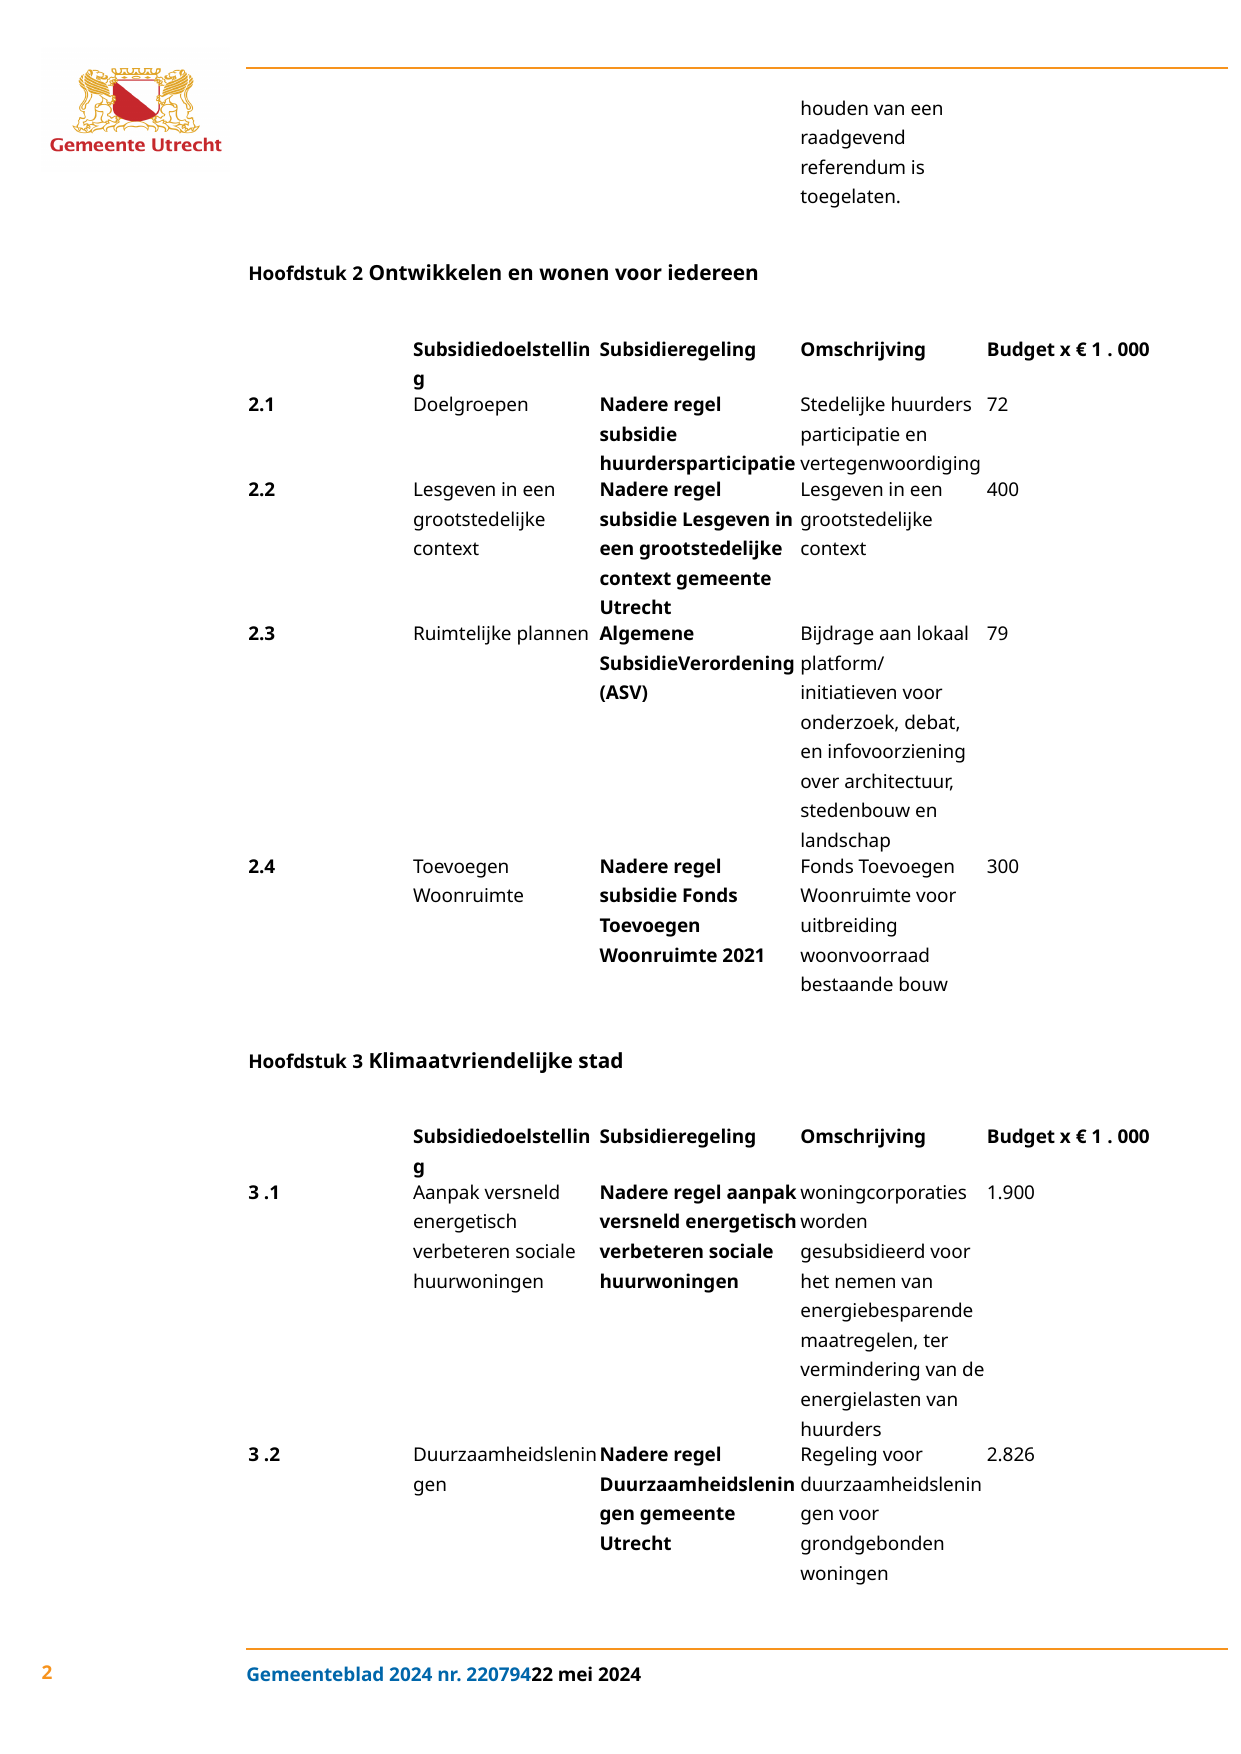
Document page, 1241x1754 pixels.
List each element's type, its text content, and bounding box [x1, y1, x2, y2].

text Hoofdstuk 3 Klimaatvriendelijke stad [248, 1046, 1152, 1074]
table_cell Nadere regel subsidie Lesgeven in een grootstedelijke context gemeente Utrecht [599, 476, 800, 620]
table_header Omschrijving [800, 336, 987, 391]
table_header Budget x € 1 . 000 [987, 336, 1152, 391]
table_cell Regeling voor duurzaamheidsleningen voor grondgebonden woningen [800, 1441, 987, 1586]
table_cell 2.2 [248, 476, 413, 620]
table_header [248, 1124, 413, 1179]
table_cell Bijdrage aan lokaal platform/ initiatieven voor onderzoek, debat, en infovoorziening over architectuur, stedenbouw en landschap [800, 620, 987, 853]
table_header [248, 336, 413, 391]
table_cell 3 .2 [248, 1441, 413, 1586]
table_header Omschrijving [800, 1124, 987, 1179]
table_header Subsidieregeling [599, 1124, 800, 1179]
table_cell 2.826 [987, 1441, 1152, 1586]
picture [41, 47, 231, 172]
table_cell [987, 95, 1152, 209]
table_cell 2.3 [248, 620, 413, 853]
table_cell 2.4 [248, 853, 413, 997]
table_header Subsidiedoelstelling [413, 336, 599, 391]
table_header Budget x € 1 . 000 [987, 1124, 1152, 1179]
table_cell [413, 95, 599, 209]
table_cell Stedelijke huurders participatie en vertegenwoordiging [800, 391, 987, 476]
table_cell 400 [987, 476, 1152, 620]
table_cell 300 [987, 853, 1152, 997]
table_cell 2.1 [248, 391, 413, 476]
table_header Subsidiedoelstelling [413, 1124, 599, 1179]
text Hoofdstuk 2 Ontwikkelen en wonen voor iedereen [248, 258, 1152, 287]
table_cell Nadere regel subsidie huurdersparticipatie [599, 391, 800, 476]
table_header Subsidieregeling [599, 336, 800, 391]
table_cell Algemene SubsidieVerordening (ASV) [599, 620, 800, 853]
table_cell [599, 95, 800, 209]
table_cell Aanpak versneld energetisch verbeteren sociale huurwoningen [413, 1179, 599, 1441]
table_cell 3 .1 [248, 1179, 413, 1441]
table_cell Doelgroepen [413, 391, 599, 476]
table_cell woningcorporaties worden gesubsidieerd voor het nemen van energiebesparende maatregelen, ter vermindering van de energielasten van huurders [800, 1179, 987, 1441]
table_cell 79 [987, 620, 1152, 853]
table_cell 72 [987, 391, 1152, 476]
table_cell Nadere regel Duurzaamheidsleningen gemeente Utrecht [599, 1441, 800, 1586]
table_cell Ruimtelijke plannen [413, 620, 599, 853]
table_cell Fonds Toevoegen Woonruimte voor uitbreiding woonvoorraad bestaande bouw [800, 853, 987, 997]
table_cell [248, 95, 413, 209]
table_cell Nadere regel subsidie Fonds Toevoegen Woonruimte 2021 [599, 853, 800, 997]
table_cell Duurzaamheidsleningen [413, 1441, 599, 1586]
table_cell 1.900 [987, 1179, 1152, 1441]
table_cell Lesgeven in een grootstedelijke context [413, 476, 599, 620]
table_cell Toevoegen Woonruimte [413, 853, 599, 997]
table_cell houden van een raadgevend referendum is toegelaten. [800, 95, 987, 209]
table_cell Nadere regel aanpak versneld energetisch verbeteren sociale huurwoningen [599, 1179, 800, 1441]
table_cell Lesgeven in een grootstedelijke context [800, 476, 987, 620]
